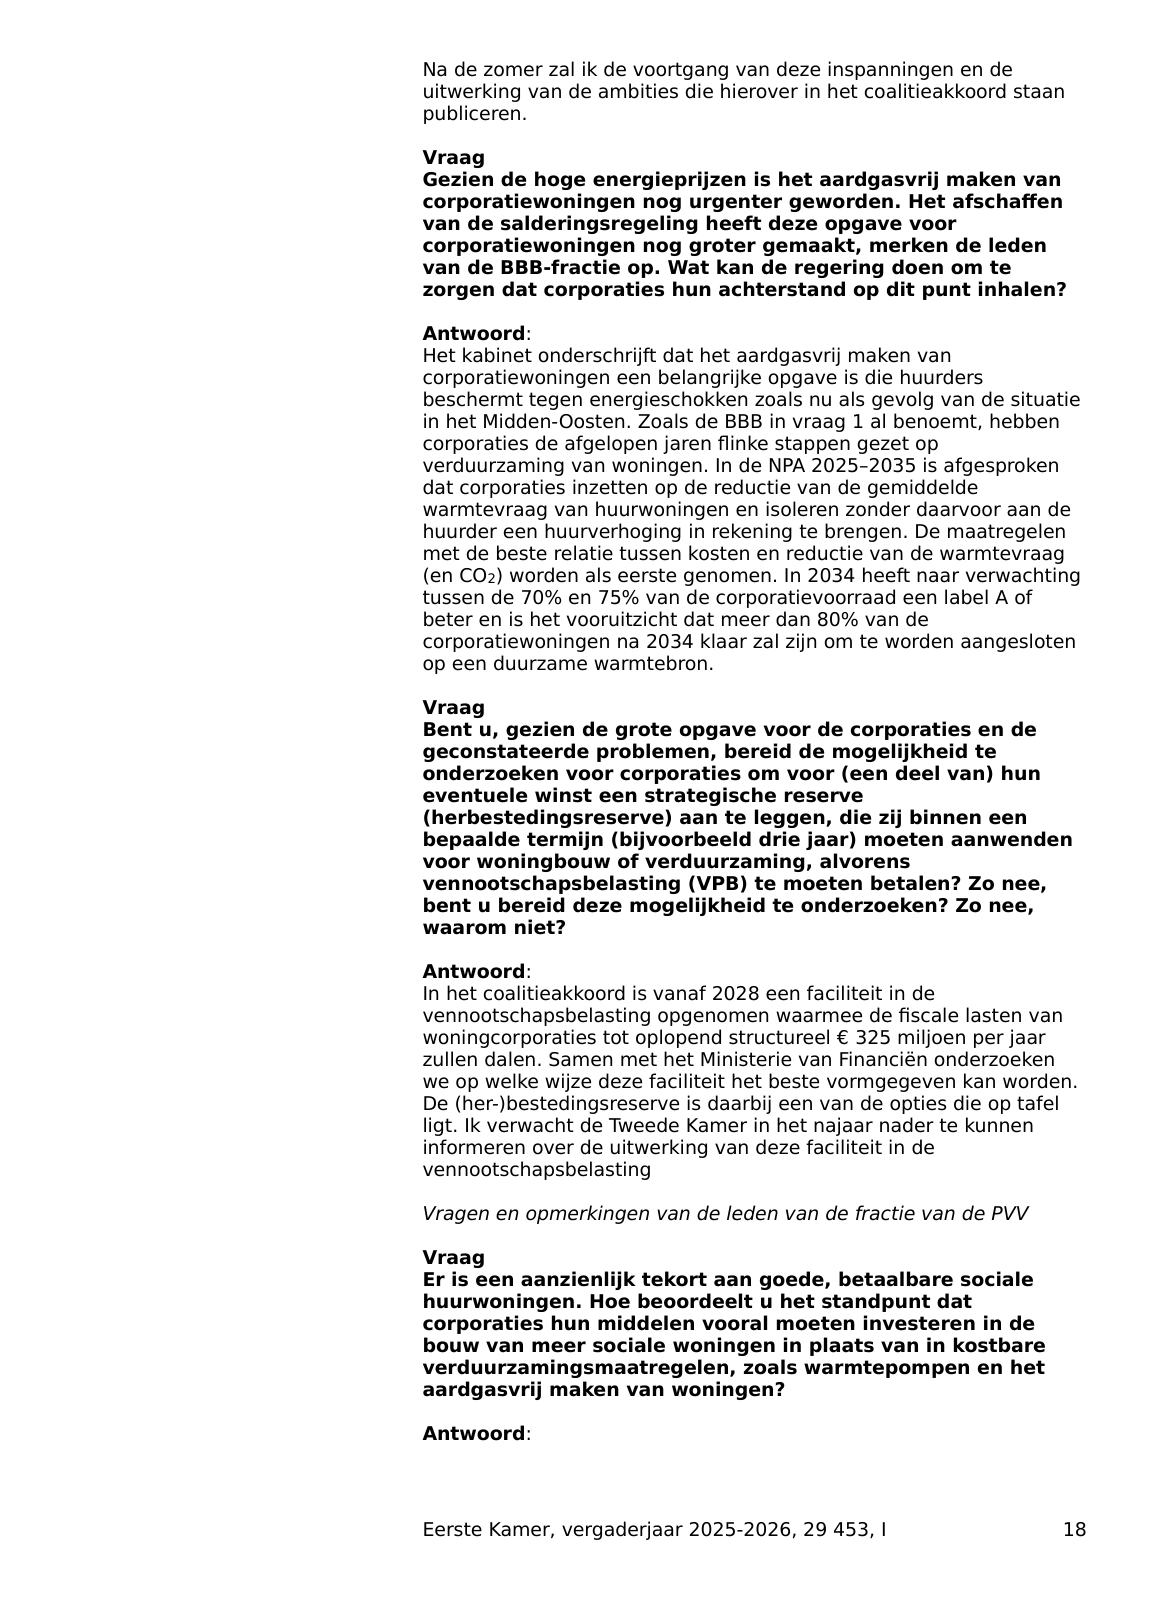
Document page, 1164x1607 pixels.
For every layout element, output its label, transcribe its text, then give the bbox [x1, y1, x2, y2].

text Vraag [422, 1247, 1087, 1269]
text Gezien de hoge energieprijzen is het aardgasvrij maken van corporatiewoningen nog urgenter geworden. Het afschaffen van de salderingsregeling heeft deze opgave voor corporatiewoningen nog groter gemaakt, merken de leden van de BBB-fractie op. Wat kan de regering doen om te zorgen dat corporaties hun achterstand op dit punt inhalen? [422, 169, 1087, 301]
text Antwoord: [422, 961, 1087, 983]
text Antwoord: [422, 323, 1087, 345]
subtitle Vragen en opmerkingen van de leden van de fractie van de PVV [422, 1203, 1087, 1225]
text Bent u, gezien de grote opgave voor de corporaties en de geconstateerde problemen, bereid de mogelijkheid te onderzoeken voor corporaties om voor (een deel van) hun eventuele winst een strategische reserve (herbestedingsreserve) aan te leggen, die zij binnen een bepaalde termijn (bijvoorbeeld drie jaar) moeten aanwenden voor woningbouw of verduurzaming, alvorens vennootschapsbelasting (VPB) te moeten betalen? Zo nee, bent u bereid deze mogelijkheid te onderzoeken? Zo nee, waarom niet? [422, 719, 1087, 939]
text Het kabinet onderschrijft dat het aardgasvrij maken van corporatiewoningen een belangrijke opgave is die huurders beschermt tegen energieschokken zoals nu als gevolg van de situatie in het Midden-Oosten. Zoals de BBB in vraag 1 al benoemt, hebben corporaties de afgelopen jaren flinke stappen gezet op verduurzaming van woningen. In de NPA 2025–2035 is afgesproken dat corporaties inzetten op de reductie van de gemiddelde warmtevraag van huurwoningen en isoleren zonder daarvoor aan de huurder een huurverhoging in rekening te brengen. De maatregelen met de beste relatie tussen kosten en reductie van de warmtevraag (en CO2) worden als eerste genomen. In 2034 heeft naar verwachting tussen de 70% en 75% van de corporatievoorraad een label A of beter en is het vooruitzicht dat meer dan 80% van de corporatiewoningen na 2034 klaar zal zijn om te worden aangesloten op een duurzame warmtebron. [422, 345, 1087, 675]
text In het coalitieakkoord is vanaf 2028 een faciliteit in de vennootschapsbelasting opgenomen waarmee de fiscale lasten van woningcorporaties tot oplopend structureel € 325 miljoen per jaar zullen dalen. Samen met het Ministerie van Financiën onderzoeken we op welke wijze deze faciliteit het beste vormgegeven kan worden. De (her-)bestedingsreserve is daarbij een van de opties die op tafel ligt. Ik verwacht de Tweede Kamer in het najaar nader te kunnen informeren over de uitwerking van deze faciliteit in de vennootschapsbelasting [422, 983, 1087, 1181]
text Antwoord: [422, 1423, 1087, 1445]
text Er is een aanzienlijk tekort aan goede, betaalbare sociale huurwoningen. Hoe beoordeelt u het standpunt dat corporaties hun middelen vooral moeten investeren in de bouw van meer sociale woningen in plaats van in kostbare verduurzamingsmaatregelen, zoals warmtepompen en het aardgasvrij maken van woningen? [422, 1269, 1087, 1401]
text Vraag [422, 147, 1087, 169]
text Na de zomer zal ik de voortgang van deze inspanningen en de uitwerking van de ambities die hierover in het coalitieakkoord staan publiceren. [422, 59, 1087, 125]
text Vraag [422, 697, 1087, 719]
